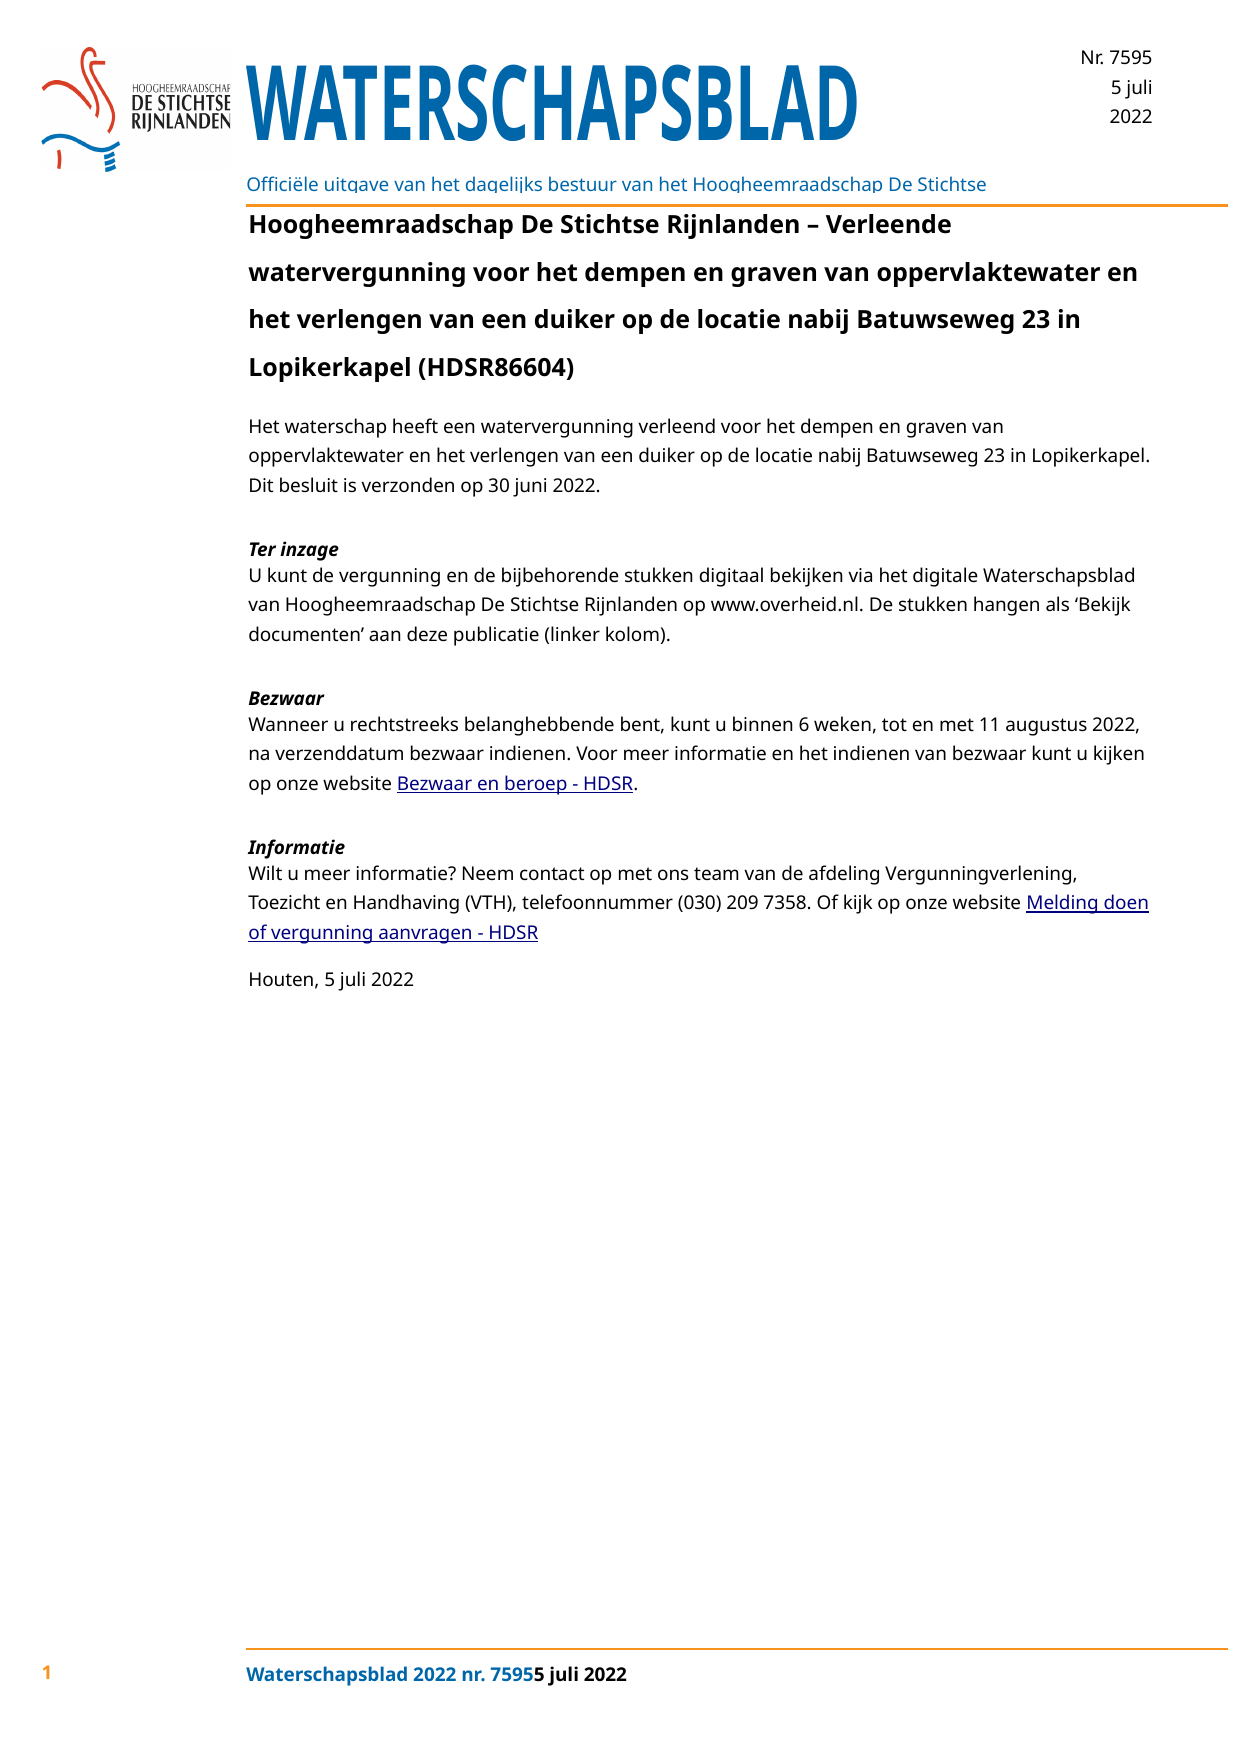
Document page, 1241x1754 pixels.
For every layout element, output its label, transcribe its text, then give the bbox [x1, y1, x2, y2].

text Ter inzage [248, 536, 1152, 562]
text Informatie [248, 834, 1152, 860]
text Wilt u meer informatie? Neem contact op met ons team van de afdeling Vergunningverlening, Toezicht en Handhaving (VTH), telefoonnummer (030) 209 7358. Of kijk op onze website Melding doen of vergunning aanvragen - HDSR [248, 860, 1152, 944]
text Hoogheemraadschap De Stichtse Rijnlanden – Verleende watervergunning voor het dempen en graven van oppervlaktewater en het verlengen van een duiker op de locatie nabij Batuwseweg 23 in Lopikerkapel (HDSR86604) [248, 207, 1152, 384]
text Wanneer u rechtstreeks belanghebbende bent, kunt u binnen 6 weken, tot en met 11 augustus 2022, na verzenddatum bezwaar indienen. Voor meer informatie en het indienen van bezwaar kunt u kijken op onze website Bezwaar en beroep - HDSR. [248, 711, 1152, 796]
text U kunt de vergunning en de bijbehorende stukken digitaal bekijken via het digitale Waterschapsblad van Hoogheemraadschap De Stichtse Rijnlanden op www.overheid.nl. De stukken hangen als ‘Bekijk documenten’ aan deze publicatie (linker kolom). [248, 562, 1152, 647]
text Bezwaar [248, 685, 1152, 711]
picture [41, 47, 231, 172]
text Het waterschap heeft een watervergunning verleend voor het dempen en graven van oppervlaktewater en het verlengen van een duiker op de locatie nabij Batuwseweg 23 in Lopikerkapel. Dit besluit is verzonden op 30 juni 2022. [248, 413, 1152, 498]
text Houten, 5 juli 2022 [248, 967, 1152, 992]
